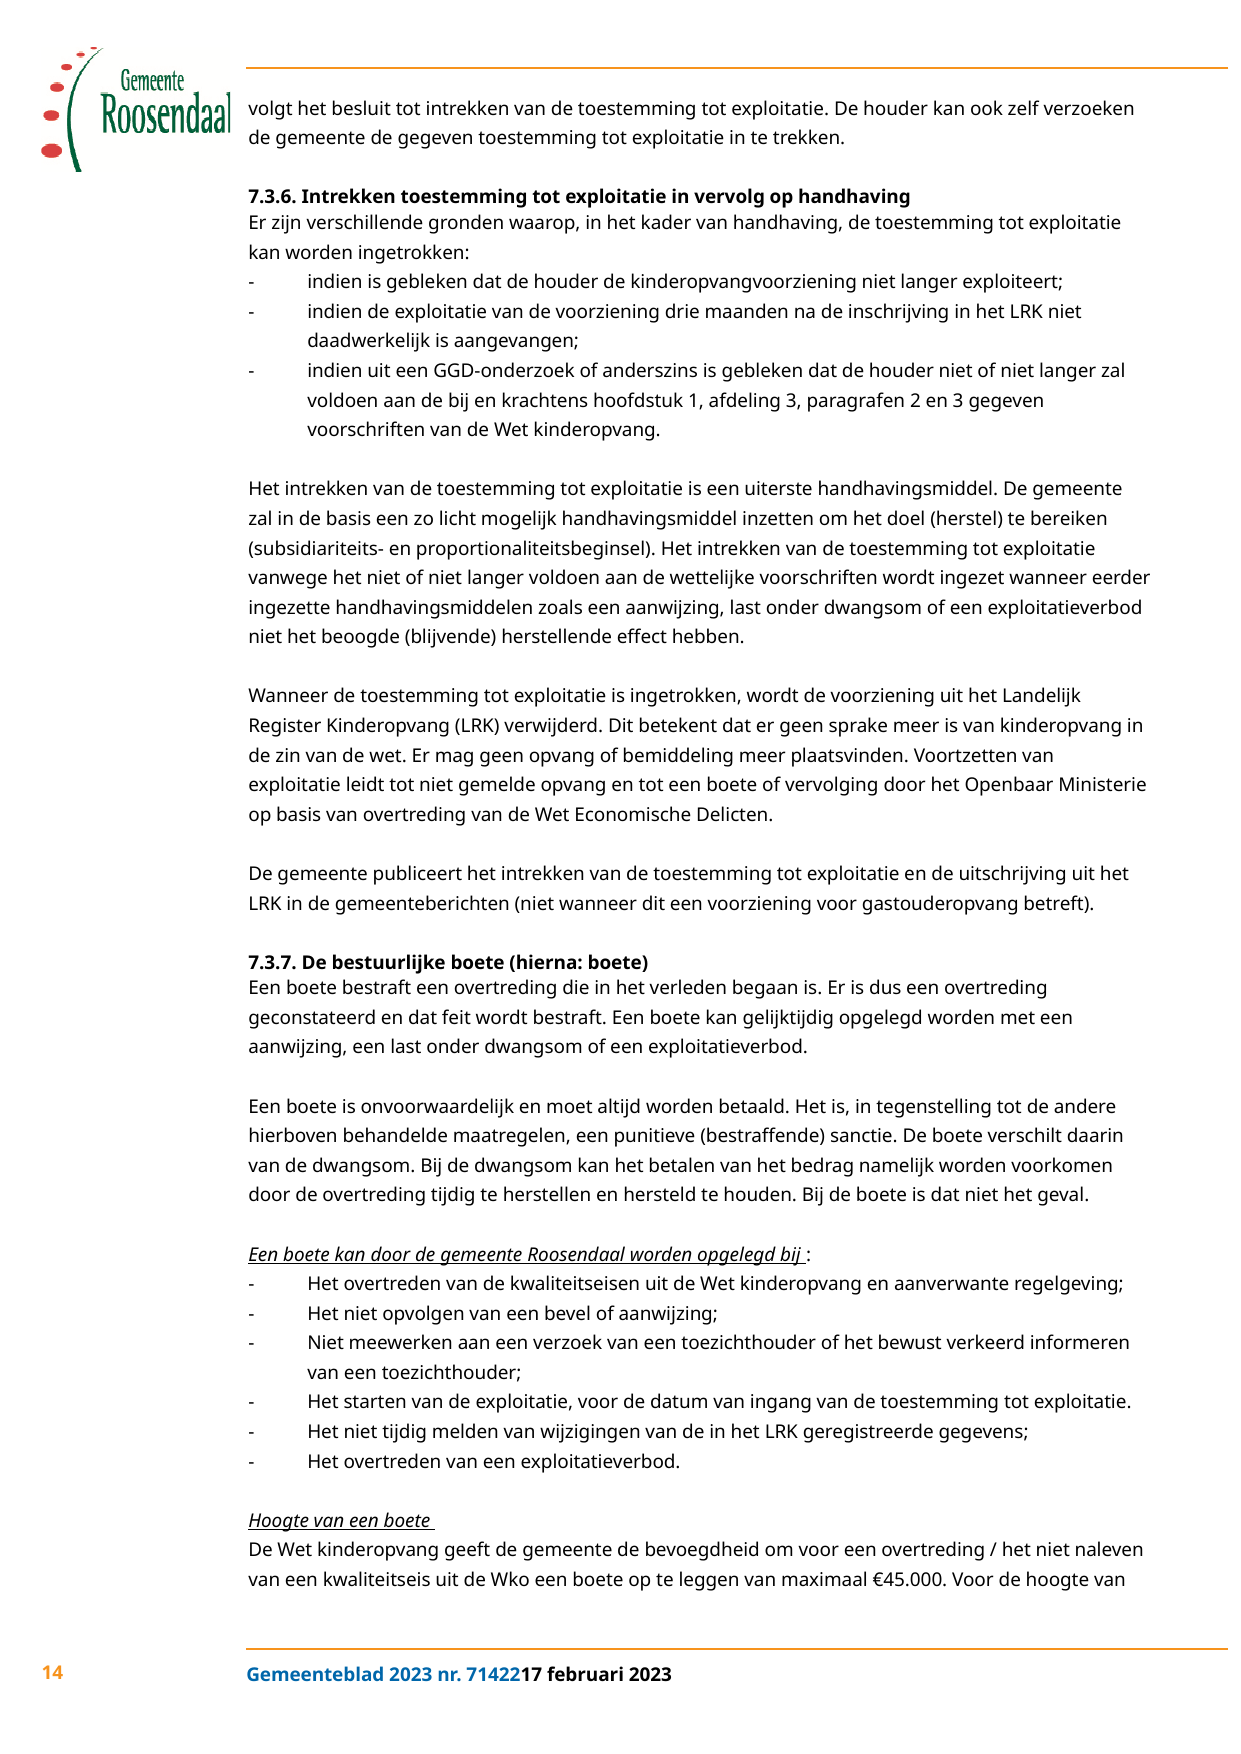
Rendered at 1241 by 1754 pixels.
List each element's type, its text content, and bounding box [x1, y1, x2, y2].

list Het niet tijdig melden van wijzigingen van de in het LRK geregistreerde gegevens; [248, 1418, 1152, 1444]
text Wanneer de toestemming tot exploitatie is ingetrokken, wordt de voorziening uit het Landelijk Register Kinderopvang (LRK) verwijderd. Dit betekent dat er geen sprake meer is van kinderopvang in de zin van de wet. Er mag geen opvang of bemiddeling meer plaatsvinden. Voortzetten van exploitatie leidt tot niet gemelde opvang en tot een boete of vervolging door het Openbaar Ministerie op basis van overtreding van de Wet Economische Delicten. [248, 683, 1152, 827]
picture [41, 47, 231, 172]
text Er zijn verschillende gronden waarop, in het kader van handhaving, de toestemming tot exploitatie kan worden ingetrokken: [248, 209, 1152, 264]
list indien is gebleken dat de houder de kinderopvangvoorziening niet langer exploiteert; [248, 268, 1152, 294]
text Hoogte van een boete [248, 1507, 1152, 1533]
list Het starten van de exploitatie, voor de datum van ingang van de toestemming tot exploitatie. [248, 1389, 1152, 1414]
list Niet meewerken aan een verzoek van een toezichthouder of het bewust verkeerd informeren van een toezichthouder; [248, 1329, 1152, 1385]
text Een boete kan door de gemeente Roosendaal worden opgelegd bij : [248, 1241, 1152, 1267]
text Een boete is onvoorwaardelijk en moet altijd worden betaald. Het is, in tegenstelling tot de andere hierboven behandelde maatregelen, een punitieve (bestraffende) sanctie. De boete verschilt daarin van de dwangsom. Bij de dwangsom kan het betalen van het bedrag namelijk worden voorkomen door de overtreding tijdig te herstellen en hersteld te houden. Bij de boete is dat niet het geval. [248, 1093, 1152, 1207]
text volgt het besluit tot intrekken van de toestemming tot exploitatie. De houder kan ook zelf verzoeken de gemeente de gegeven toestemming tot exploitatie in te trekken. [248, 95, 1152, 150]
list Het niet opvolgen van een bevel of aanwijzing; [248, 1300, 1152, 1326]
list indien uit een GGD-onderzoek of anderszins is gebleken dat de houder niet of niet langer zal voldoen aan de bij en krachtens hoofdstuk 1, afdeling 3, paragrafen 2 en 3 gegeven voorschriften van de Wet kinderopvang. [248, 357, 1152, 442]
list Het overtreden van een exploitatieverbod. [248, 1448, 1152, 1474]
text 7.3.7. De bestuurlijke boete (hierna: boete) [248, 949, 1152, 974]
text De gemeente publiceert het intrekken van de toestemming tot exploitatie en de uitschrijving uit het LRK in de gemeenteberichten (niet wanneer dit een voorziening voor gastouderopvang betreft). [248, 860, 1152, 915]
text Een boete bestraft een overtreding die in het verleden begaan is. Er is dus een overtreding geconstateerd en dat feit wordt bestraft. Een boete kan gelijktijdig opgelegd worden met een aanwijzing, een last onder dwangsom of een exploitatieverbod. [248, 974, 1152, 1059]
text De Wet kinderopvang geeft de gemeente de bevoegdheid om voor een overtreding / het niet naleven van een kwaliteitseis uit de Wko een boete op te leggen van maximaal €45.000. Voor de hoogte van [248, 1537, 1152, 1592]
text 7.3.6. Intrekken toestemming tot exploitatie in vervolg op handhaving [248, 183, 1152, 209]
text Het intrekken van de toestemming tot exploitatie is een uiterste handhavingsmiddel. De gemeente zal in de basis een zo licht mogelijk handhavingsmiddel inzetten om het doel (herstel) te bereiken (subsidiariteits- en proportionaliteitsbeginsel). Het intrekken van de toestemming tot exploitatie vanwege het niet of niet langer voldoen aan de wettelijke voorschriften wordt ingezet wanneer eerder ingezette handhavingsmiddelen zoals een aanwijzing, last onder dwangsom of een exploitatieverbod niet het beoogde (blijvende) herstellende effect hebben. [248, 476, 1152, 649]
list indien de exploitatie van de voorziening drie maanden na de inschrijving in het LRK niet daadwerkelijk is aangevangen; [248, 298, 1152, 353]
list Het overtreden van de kwaliteitseisen uit de Wet kinderopvang en aanverwante regelgeving; [248, 1270, 1152, 1296]
